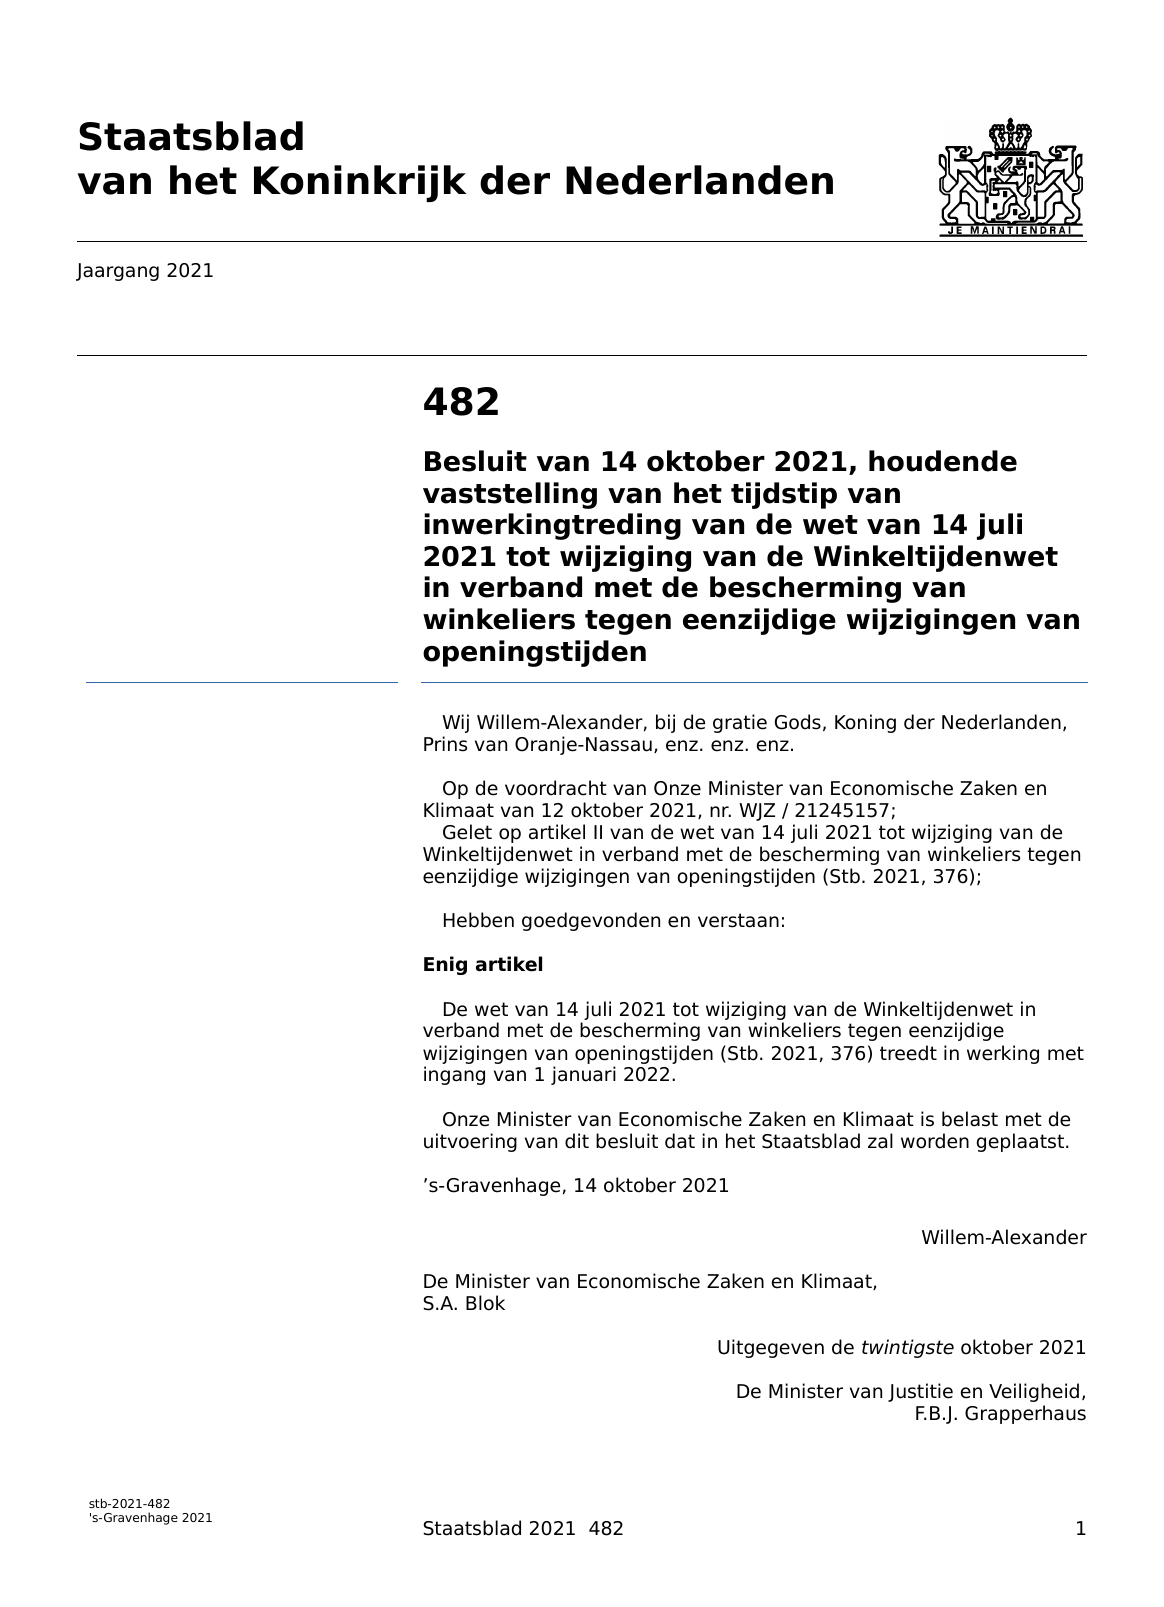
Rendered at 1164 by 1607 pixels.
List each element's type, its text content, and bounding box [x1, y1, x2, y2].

text Hebben goedgevonden en verstaan: [422, 910, 1087, 932]
subtitle Enig artikel [422, 954, 1087, 976]
text Gelet op artikel II van de wet van 14 juli 2021 tot wijziging van de Winkeltijdenwet in verband met de bescherming van winkeliers tegen eenzijdige wijzigingen van openingstijden (Stb. 2021, 376); [422, 822, 1087, 888]
text Op de voordracht van Onze Minister van Economische Zaken en Klimaat van 12 oktober 2021, nr. WJZ / 21245157; [422, 778, 1087, 822]
table_header Staatsblad van het Koninkrijk der Nederlanden [77, 100, 886, 241]
subtitle 482 [422, 381, 1087, 424]
text De Minister van Justitie en Veiligheid, F.B.J. Grapperhaus [422, 1381, 1087, 1425]
table_cell Jaargang 2021 [77, 242, 1087, 355]
text ’s-Gravenhage, 14 oktober 2021 [422, 1175, 1087, 1197]
text Willem-Alexander [422, 1227, 1087, 1249]
text Besluit van 14 oktober 2021, houdende vaststelling van het tijdstip van inwerkingtreding van de wet van 14 juli 2021 tot wijziging van de Winkeltijdenwet in verband met de bescherming van winkeliers tegen eenzijdige wijzigingen van openingstijden [422, 447, 1087, 667]
table_header [886, 100, 1087, 241]
text Uitgegeven de twintigste oktober 2021 [422, 1337, 1087, 1359]
text Wij Willem-Alexander, bij de gratie Gods, Koning der Nederlanden, Prins van Oranje-Nassau, enz. enz. enz. [422, 712, 1087, 756]
text Onze Minister van Economische Zaken en Klimaat is belast met de uitvoering van dit besluit dat in het Staatsblad zal worden geplaatst. [422, 1108, 1087, 1152]
text stb-2021-482 [88, 1497, 323, 1511]
text De wet van 14 juli 2021 tot wijziging van de Winkeltijdenwet in verband met de bescherming van winkeliers tegen eenzijdige wijzigingen van openingstijden (Stb. 2021, 376) treedt in werking met ingang van 1 januari 2022. [422, 998, 1087, 1086]
text 's-Gravenhage 2021 [88, 1511, 323, 1525]
text De Minister van Economische Zaken en Klimaat, S.A. Blok [422, 1271, 1087, 1315]
picture [936, 115, 1087, 240]
